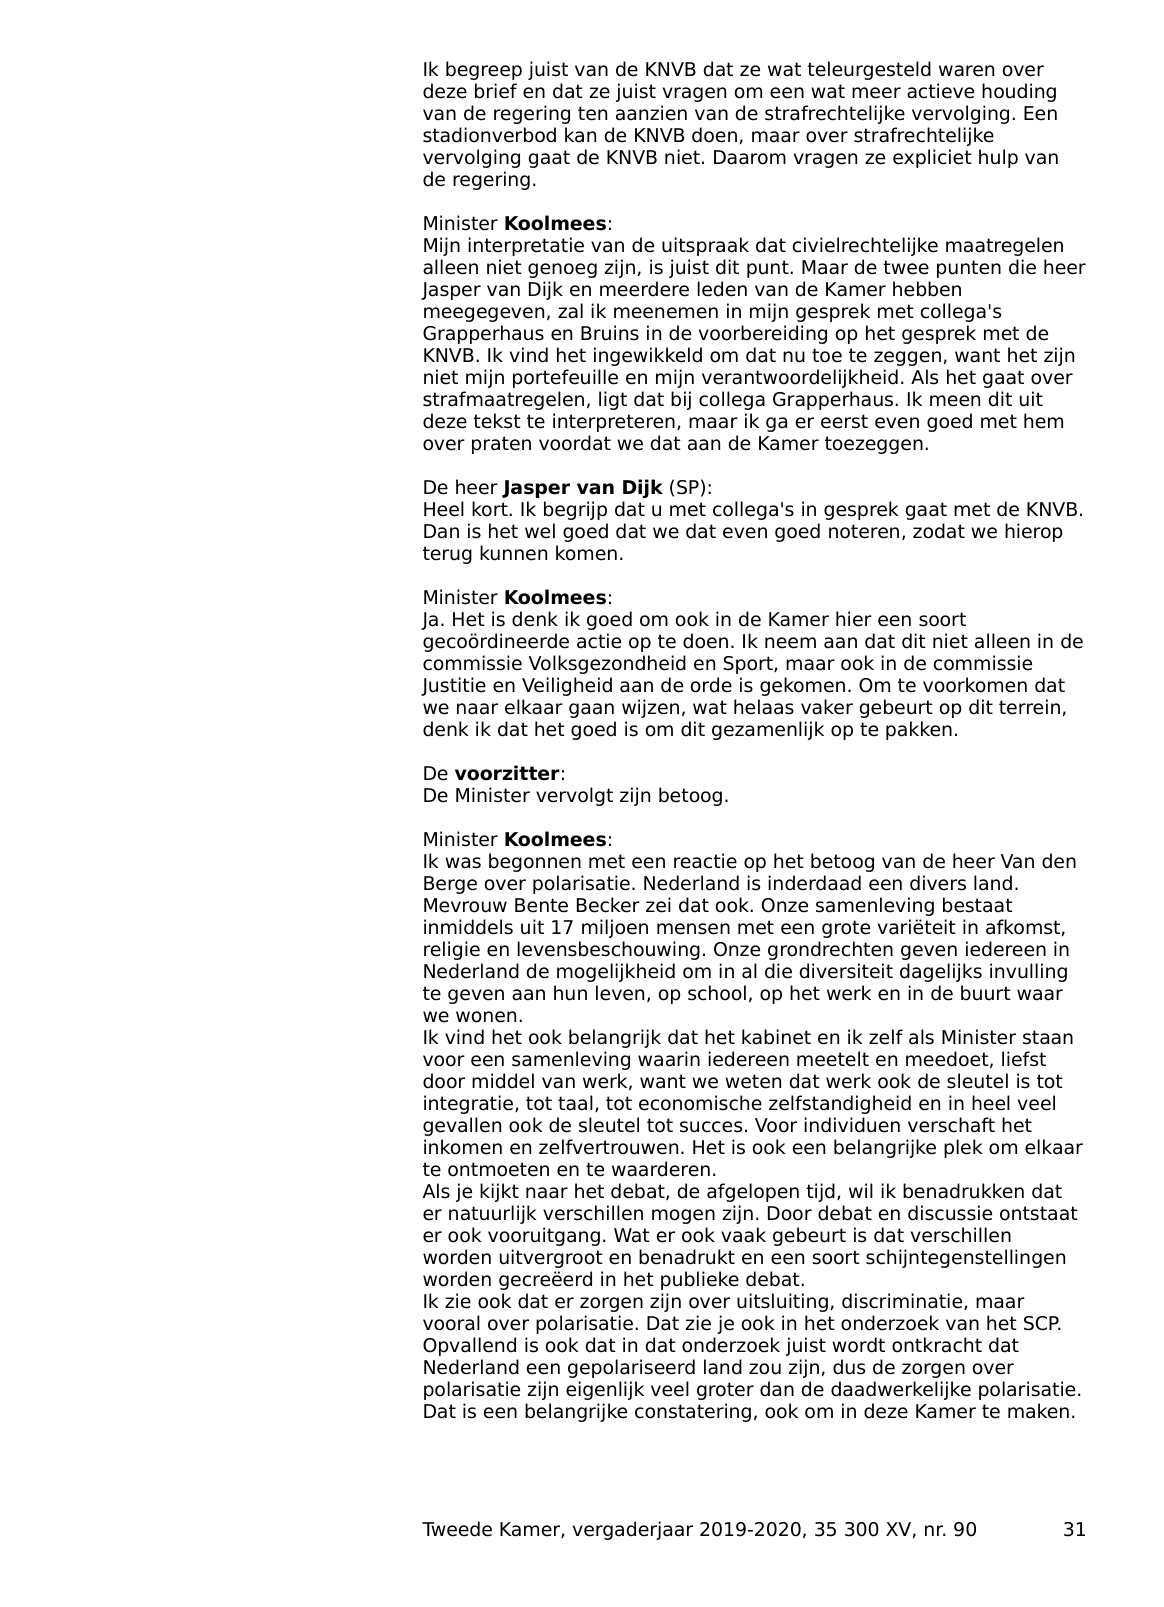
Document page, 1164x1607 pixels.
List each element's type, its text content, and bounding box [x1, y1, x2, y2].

text Mijn interpretatie van de uitspraak dat civielrechtelijke maatregelen alleen niet genoeg zijn, is juist dit punt. Maar de twee punten die heer Jasper van Dijk en meerdere leden van de Kamer hebben meegegeven, zal ik meenemen in mijn gesprek met collega's Grapperhaus en Bruins in de voorbereiding op het gesprek met de KNVB. Ik vind het ingewikkeld om dat nu toe te zeggen, want het zijn niet mijn portefeuille en mijn verantwoordelijkheid. Als het gaat over strafmaatregelen, ligt dat bij collega Grapperhaus. Ik meen dit uit deze tekst te interpreteren, maar ik ga er eerst even goed met hem over praten voordat we dat aan de Kamer toezeggen. [422, 235, 1087, 455]
text De voorzitter: [422, 763, 1087, 785]
text Minister Koolmees: [422, 829, 1087, 851]
text Ik zie ook dat er zorgen zijn over uitsluiting, discriminatie, maar vooral over polarisatie. Dat zie je ook in het onderzoek van het SCP. Opvallend is ook dat in dat onderzoek juist wordt ontkracht dat Nederland een gepolariseerd land zou zijn, dus de zorgen over polarisatie zijn eigenlijk veel groter dan de daadwerkelijke polarisatie. Dat is een belangrijke constatering, ook om in deze Kamer te maken. [422, 1291, 1087, 1423]
text Heel kort. Ik begrijp dat u met collega's in gesprek gaat met de KNVB. Dan is het wel goed dat we dat even goed noteren, zodat we hierop terug kunnen komen. [422, 499, 1087, 565]
text Ik was begonnen met een reactie op het betoog van de heer Van den Berge over polarisatie. Nederland is inderdaad een divers land. Mevrouw Bente Becker zei dat ook. Onze samenleving bestaat inmiddels uit 17 miljoen mensen met een grote variëteit in afkomst, religie en levensbeschouwing. Onze grondrechten geven iedereen in Nederland de mogelijkheid om in al die diversiteit dagelijks invulling te geven aan hun leven, op school, op het werk en in de buurt waar we wonen. [422, 851, 1087, 1027]
text Ik begreep juist van de KNVB dat ze wat teleurgesteld waren over deze brief en dat ze juist vragen om een wat meer actieve houding van de regering ten aanzien van de strafrechtelijke vervolging. Een stadionverbod kan de KNVB doen, maar over strafrechtelijke vervolging gaat de KNVB niet. Daarom vragen ze expliciet hulp van de regering. [422, 59, 1087, 191]
text De heer Jasper van Dijk (SP): [422, 477, 1087, 499]
text Ik vind het ook belangrijk dat het kabinet en ik zelf als Minister staan voor een samenleving waarin iedereen meetelt en meedoet, liefst door middel van werk, want we weten dat werk ook de sleutel is tot integratie, tot taal, tot economische zelfstandigheid en in heel veel gevallen ook de sleutel tot succes. Voor individuen verschaft het inkomen en zelfvertrouwen. Het is ook een belangrijke plek om elkaar te ontmoeten en te waarderen. [422, 1027, 1087, 1181]
text De Minister vervolgt zijn betoog. [422, 785, 1087, 807]
text Als je kijkt naar het debat, de afgelopen tijd, wil ik benadrukken dat er natuurlijk verschillen mogen zijn. Door debat en discussie ontstaat er ook vooruitgang. Wat er ook vaak gebeurt is dat verschillen worden uitvergroot en benadrukt en een soort schijntegenstellingen worden gecreëerd in het publieke debat. [422, 1181, 1087, 1291]
text Ja. Het is denk ik goed om ook in de Kamer hier een soort gecoördineerde actie op te doen. Ik neem aan dat dit niet alleen in de commissie Volksgezondheid en Sport, maar ook in de commissie Justitie en Veiligheid aan de orde is gekomen. Om te voorkomen dat we naar elkaar gaan wijzen, wat helaas vaker gebeurt op dit terrein, denk ik dat het goed is om dit gezamenlijk op te pakken. [422, 609, 1087, 741]
text Minister Koolmees: [422, 587, 1087, 609]
text Minister Koolmees: [422, 213, 1087, 235]
